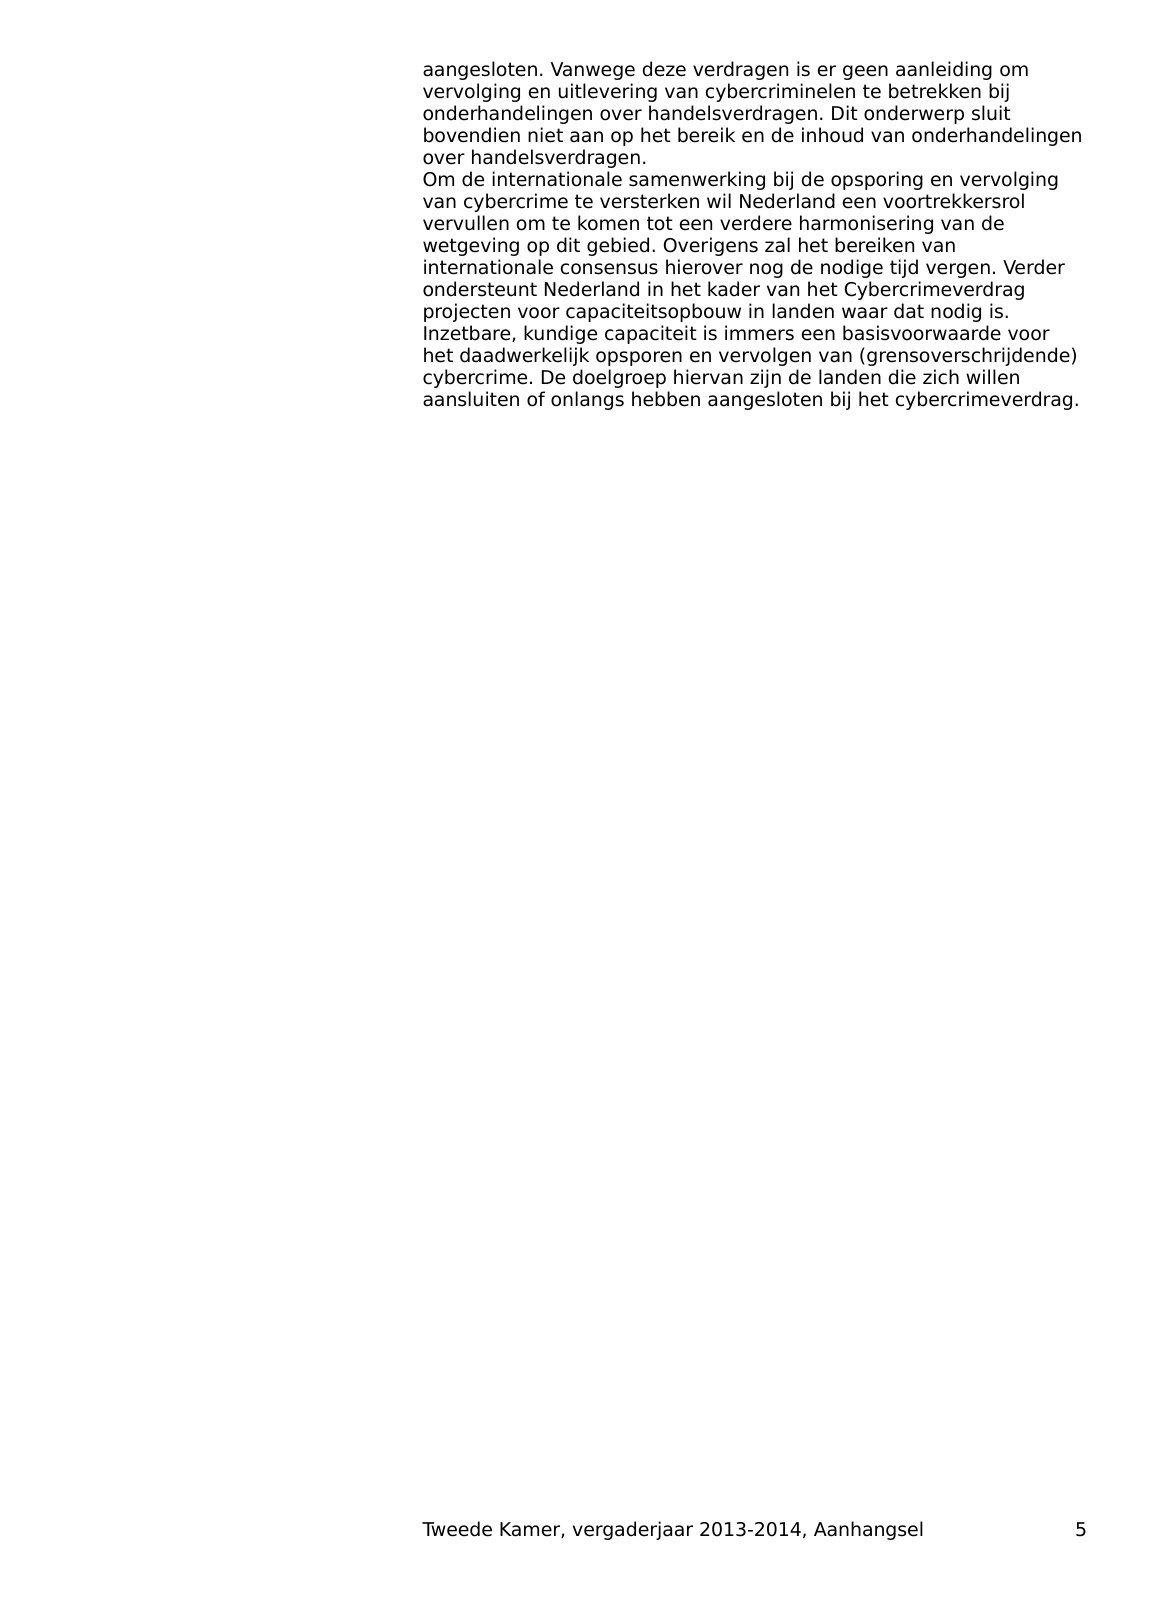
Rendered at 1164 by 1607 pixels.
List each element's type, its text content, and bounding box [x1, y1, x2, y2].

text Om de internationale samenwerking bij de opsporing en vervolging van cybercrime te versterken wil Nederland een voortrekkersrol vervullen om te komen tot een verdere harmonisering van de wetgeving op dit gebied. Overigens zal het bereiken van internationale consensus hierover nog de nodige tijd vergen. Verder ondersteunt Nederland in het kader van het Cybercrimeverdrag projecten voor capaciteitsopbouw in landen waar dat nodig is. Inzetbare, kundige capaciteit is immers een basisvoorwaarde voor het daadwerkelijk opsporen en vervolgen van (grensoverschrijdende) cybercrime. De doelgroep hiervan zijn de landen die zich willen aansluiten of onlangs hebben aangesloten bij het cybercrimeverdrag. [422, 169, 1087, 411]
text aangesloten. Vanwege deze verdragen is er geen aanleiding om vervolging en uitlevering van cybercriminelen te betrekken bij onderhandelingen over handelsverdragen. Dit onderwerp sluit bovendien niet aan op het bereik en de inhoud van onderhandelingen over handelsverdragen. [422, 59, 1087, 169]
